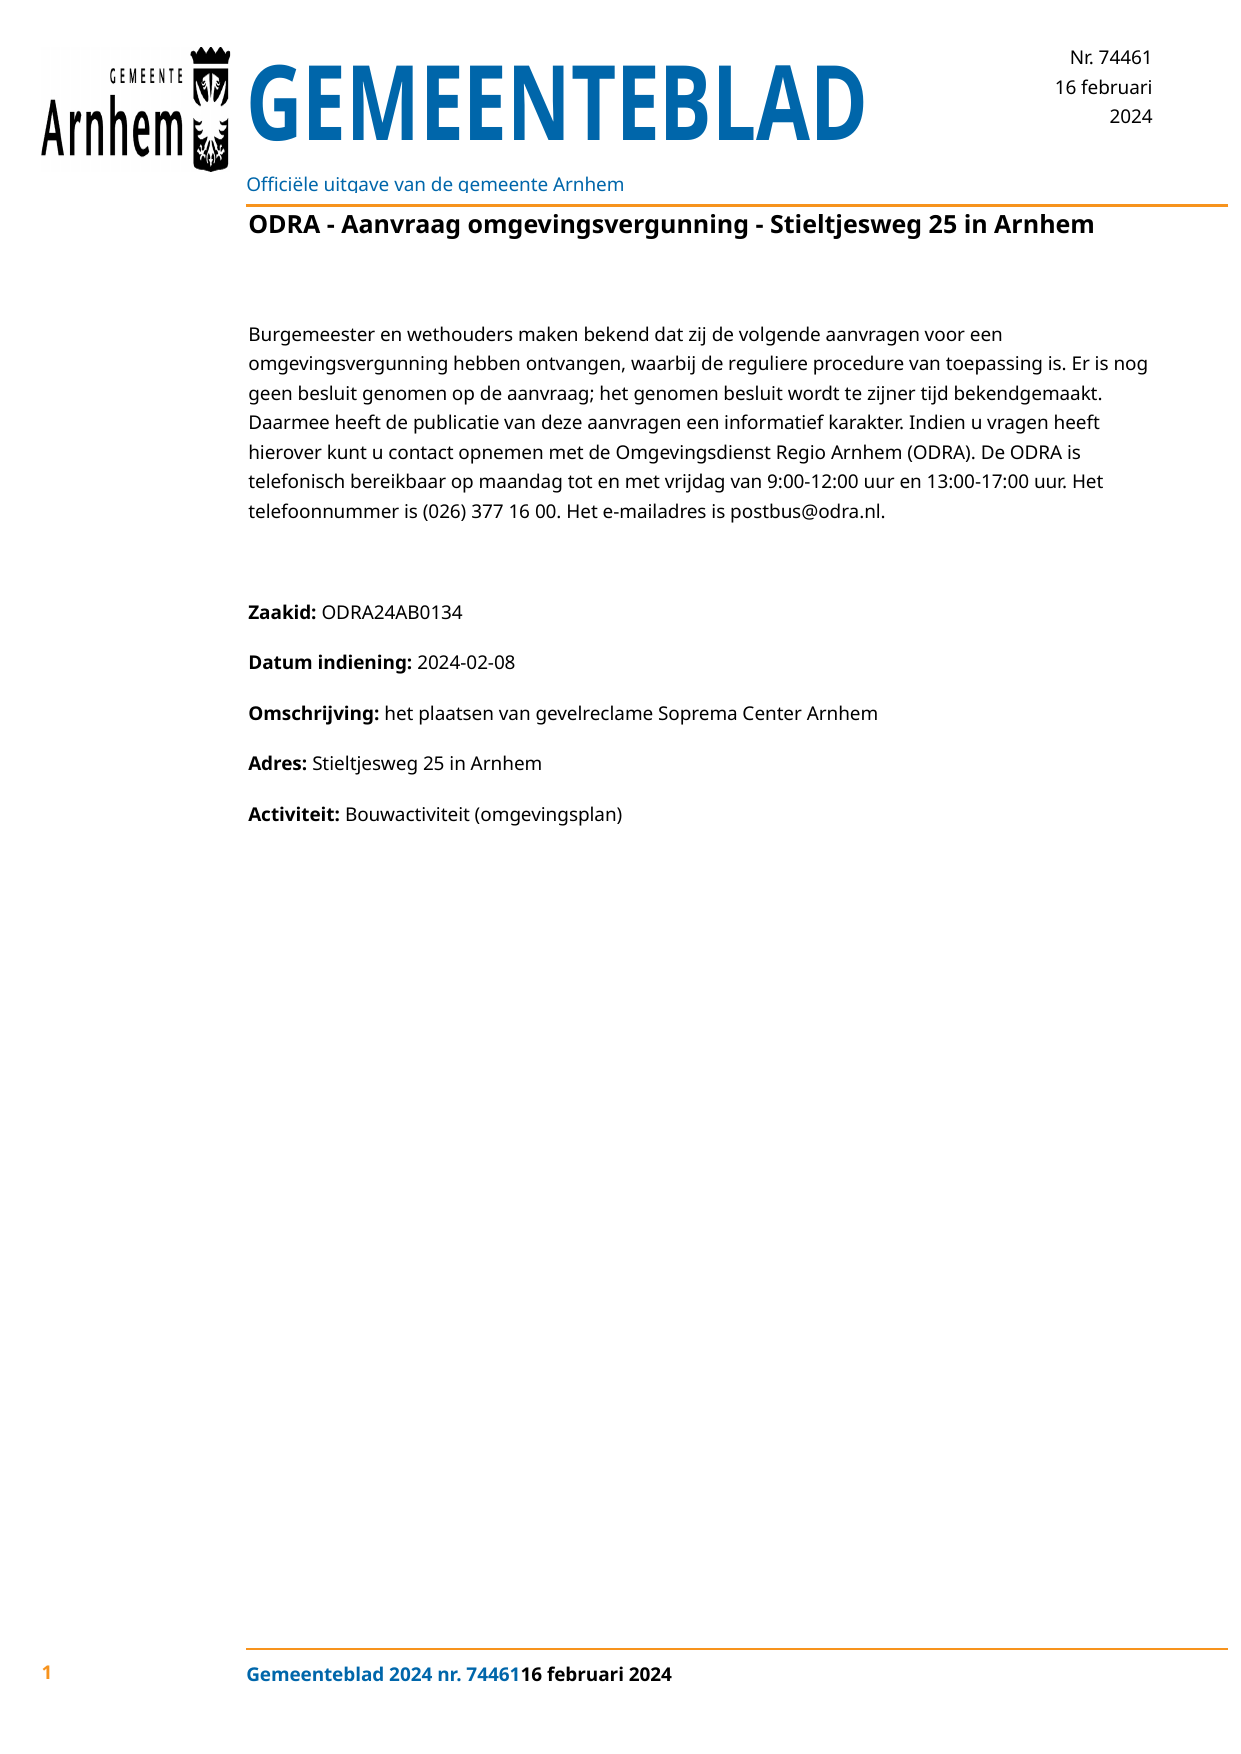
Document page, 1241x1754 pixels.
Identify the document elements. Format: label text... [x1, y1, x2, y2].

text Datum indiening: 2024-02-08 [248, 649, 1152, 675]
text Activiteit: Bouwactiviteit (omgevingsplan) [248, 801, 1152, 826]
picture [41, 47, 231, 172]
text Burgemeester en wethouders maken bekend dat zij de volgende aanvragen voor een omgevingsvergunning hebben ontvangen, waarbij de reguliere procedure van toepassing is. Er is nog geen besluit genomen op de aanvraag; het genomen besluit wordt te zijner tijd bekendgemaakt. Daarmee heeft de publicatie van deze aanvragen een informatief karakter. Indien u vragen heeft hierover kunt u contact opnemen met de Omgevingsdienst Regio Arnhem (ODRA). De ODRA is telefonisch bereikbaar op maandag tot en met vrijdag van 9:00-12:00 uur en 13:00-17:00 uur. Het telefoonnummer is (026) 377 16 00. Het e-mailadres is postbus@odra.nl. [248, 321, 1152, 524]
text Zaakid: ODRA24AB0134 [248, 599, 1152, 625]
text ODRA - Aanvraag omgevingsvergunning - Stieltjesweg 25 in Arnhem [248, 207, 1152, 241]
text Omschrijving: het plaatsen van gevelreclame Soprema Center Arnhem [248, 700, 1152, 726]
text Adres: Stieltjesweg 25 in Arnhem [248, 750, 1152, 776]
